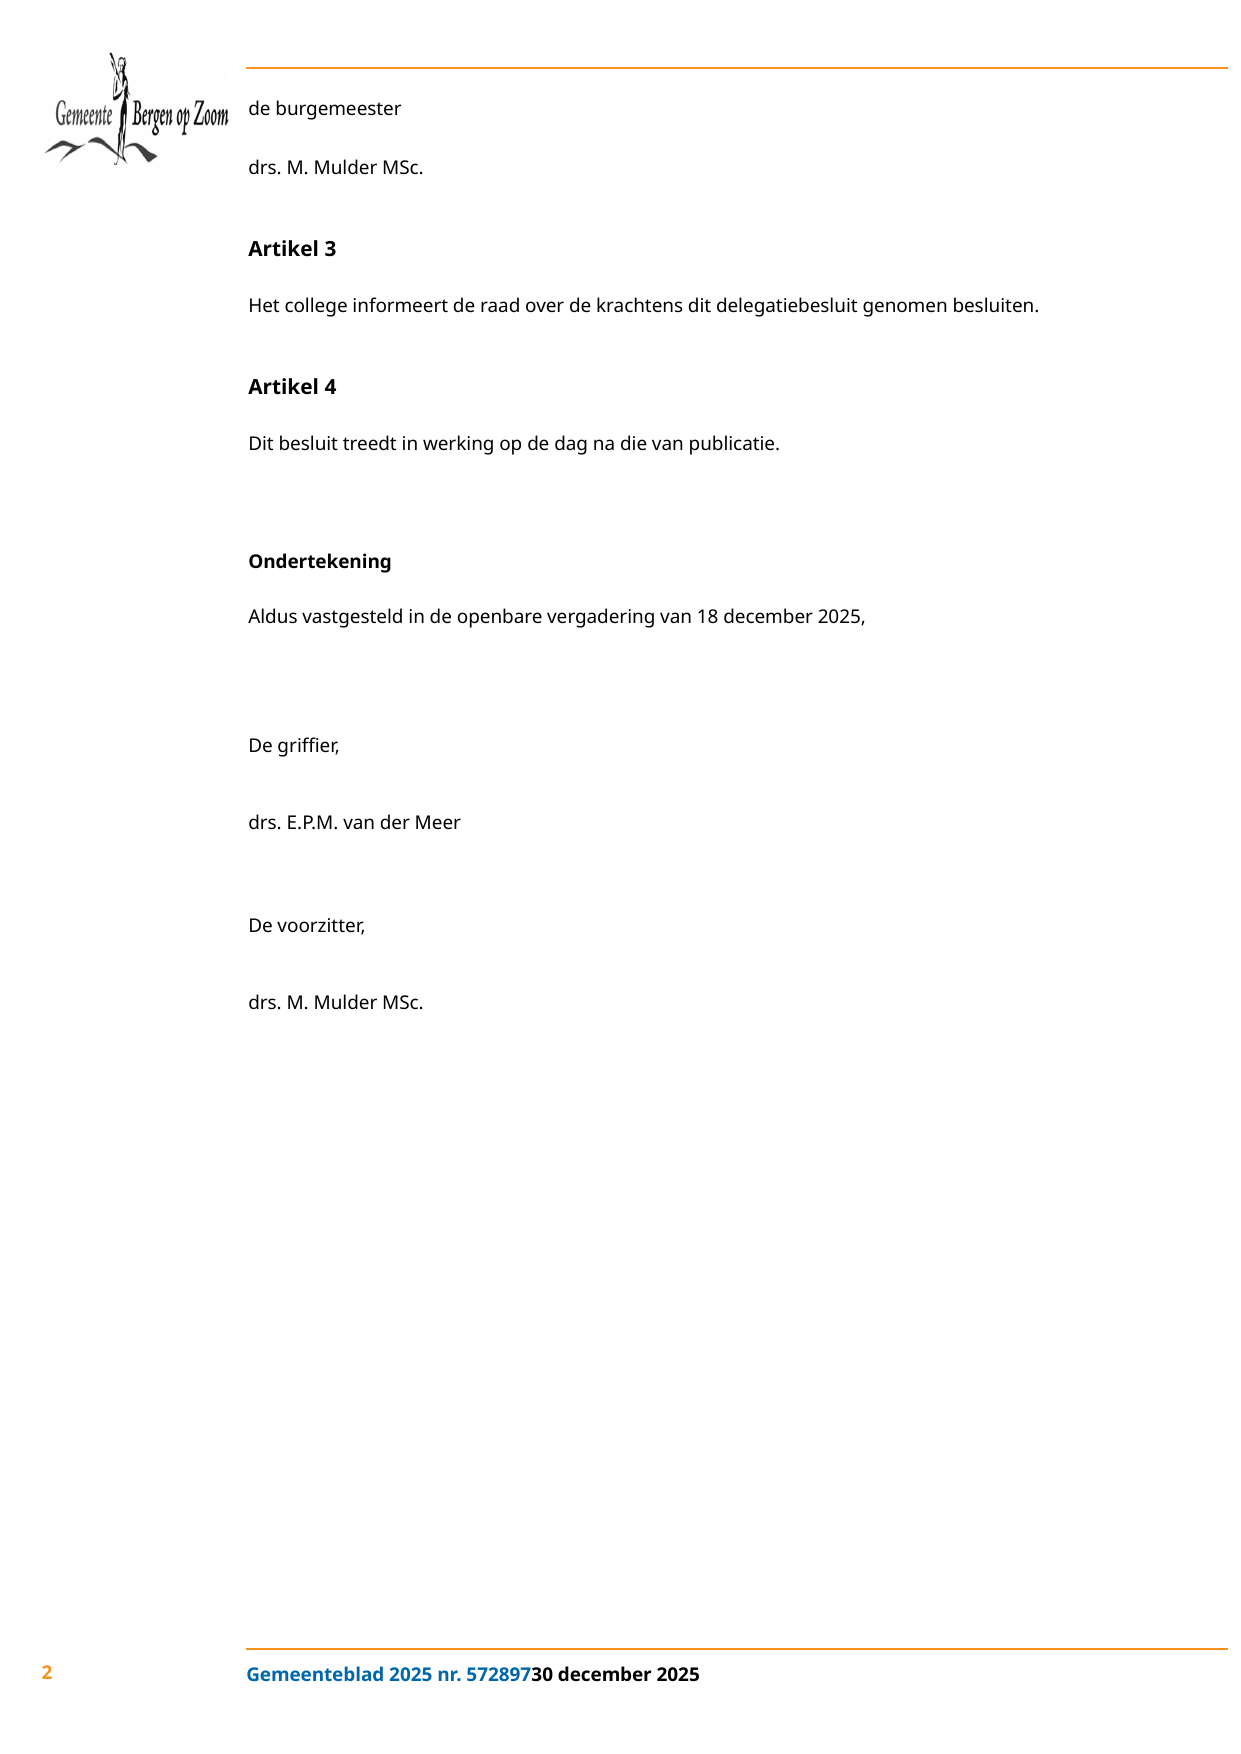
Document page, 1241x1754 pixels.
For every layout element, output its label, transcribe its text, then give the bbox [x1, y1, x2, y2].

text Aldus vastgesteld in de openbare vergadering van 18 december 2025, [248, 604, 1152, 629]
text De griffier, [248, 732, 1152, 758]
text Artikel 3 [248, 234, 1152, 262]
text De voorzitter, [248, 912, 1152, 938]
text Ondertekening [248, 548, 1152, 574]
picture [41, 47, 231, 172]
text Artikel 4 [248, 372, 1152, 400]
text drs. M. Mulder MSc. [248, 154, 1152, 180]
text Dit besluit treedt in werking op de dag na die van publicatie. [248, 430, 1152, 456]
text drs. E.P.M. van der Meer [248, 809, 1152, 835]
text de burgemeester [248, 95, 1152, 121]
text drs. M. Mulder MSc. [248, 989, 1152, 1015]
text Het college informeert de raad over de krachtens dit delegatiebesluit genomen besluiten. [248, 292, 1152, 318]
